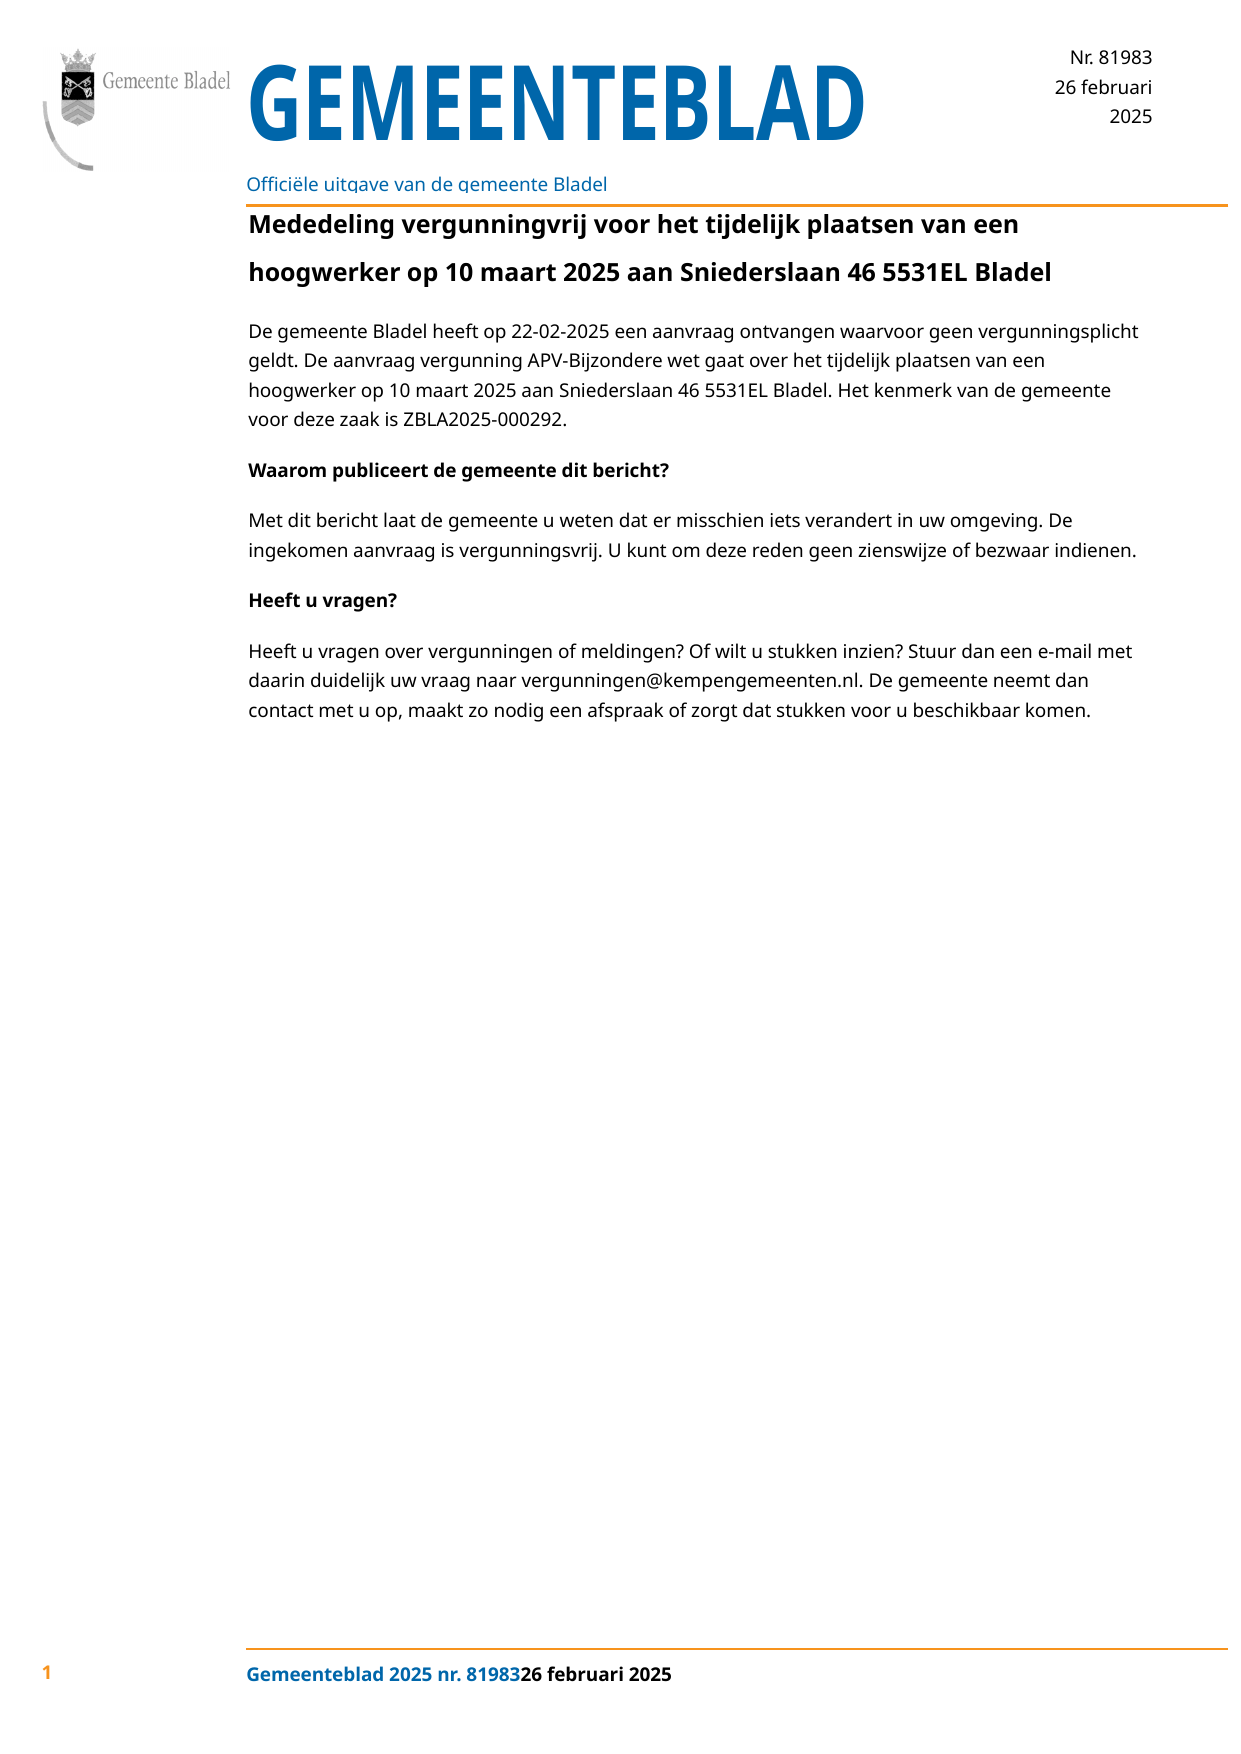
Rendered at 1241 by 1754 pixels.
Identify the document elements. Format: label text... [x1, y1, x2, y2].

text Heeft u vragen? [248, 587, 1152, 613]
text De gemeente Bladel heeft op 22-02-2025 een aanvraag ontvangen waarvoor geen vergunningsplicht geldt. De aanvraag vergunning APV-Bijzondere wet gaat over het tijdelijk plaatsen van een hoogwerker op 10 maart 2025 aan Sniederslaan 46 5531EL Bladel. Het kenmerk van de gemeente voor deze zaak is ZBLA2025-000292. [248, 318, 1152, 432]
text Mededeling vergunningvrij voor het tijdelijk plaatsen van een hoogwerker op 10 maart 2025 aan Sniederslaan 46 5531EL Bladel [248, 207, 1152, 288]
text Waarom publiceert de gemeente dit bericht? [248, 457, 1152, 483]
text Met dit bericht laat de gemeente u weten dat er misschien iets verandert in uw omgeving. De ingekomen aanvraag is vergunningsvrij. U kunt om deze reden geen zienswijze of bezwaar indienen. [248, 507, 1152, 563]
text Heeft u vragen over vergunningen of meldingen? Of wilt u stukken inzien? Stuur dan een e-mail met daarin duidelijk uw vraag naar vergunningen@kempengemeenten.nl. De gemeente neemt dan contact met u op, maakt zo nodig een afspraak of zorgt dat stukken voor u beschikbaar komen. [248, 638, 1152, 723]
picture [41, 47, 231, 172]
